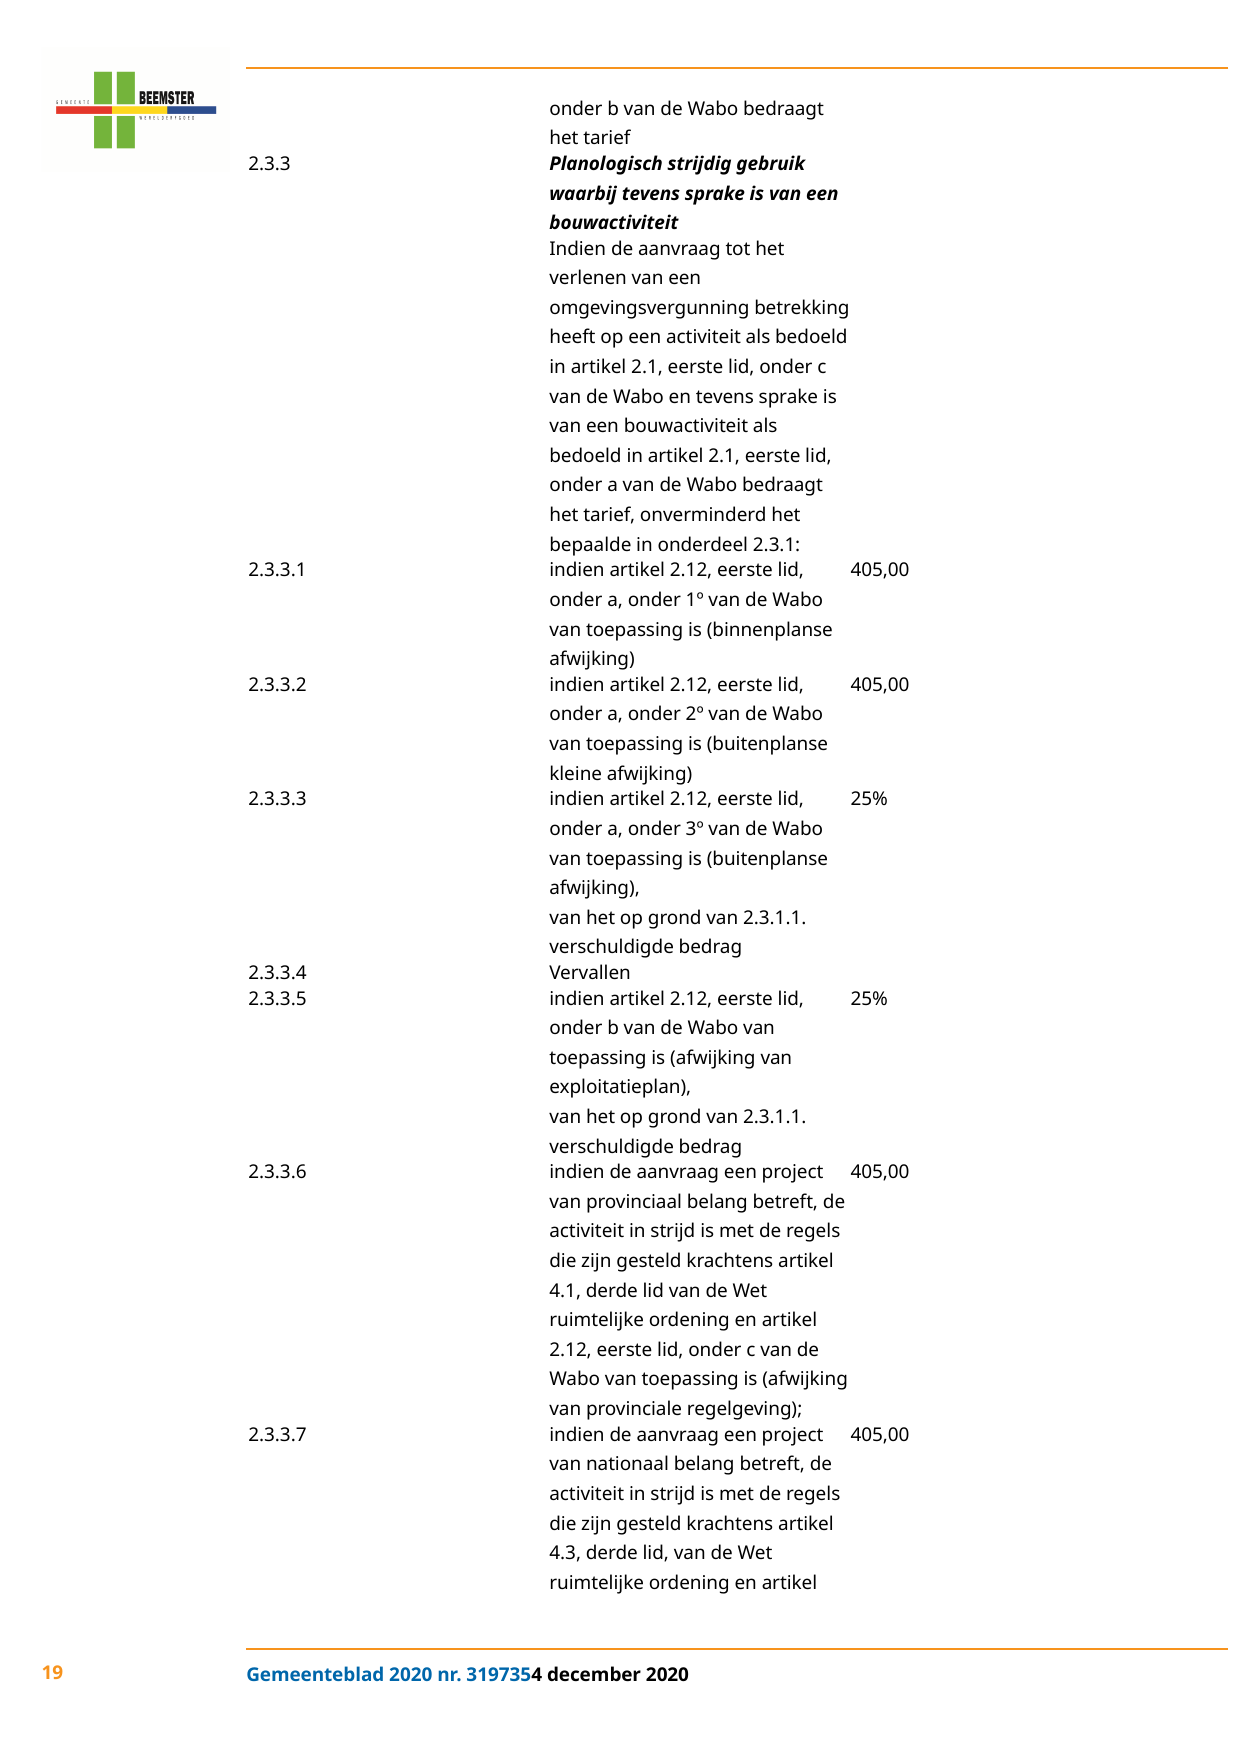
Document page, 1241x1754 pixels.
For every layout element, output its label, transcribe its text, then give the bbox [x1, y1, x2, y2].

table_cell [248, 95, 549, 150]
table_cell Indien de aanvraag tot het verlenen van een omgevingsvergunning betrekking heeft op een activiteit als bedoeld in artikel 2.1, eerste lid, onder c van de Wabo en tevens sprake is van een bouwactiviteit als bedoeld in artikel 2.1, eerste lid, onder a van de Wabo bedraagt het tarief, onverminderd het bepaalde in onderdeel 2.3.1: [549, 235, 850, 557]
table_cell 405,00 [850, 1421, 1152, 1594]
table_cell 2.3.3.1 [248, 557, 549, 671]
table_cell indien artikel 2.12, eerste lid, onder b van de Wabo van toepassing is (afwijking van exploitatieplan), van het op grond van 2.3.1.1. verschuldigde bedrag [549, 985, 850, 1158]
picture [41, 47, 231, 172]
table_cell 2.3.3.4 [248, 959, 549, 985]
table_cell indien de aanvraag een project van provinciaal belang betreft, de activiteit in strijd is met de regels die zijn gesteld krachtens artikel 4.1, derde lid van de Wet ruimtelijke ordening en artikel 2.12, eerste lid, onder c van de Wabo van toepassing is (afwijking van provinciale regelgeving); [549, 1159, 850, 1421]
table_cell 2.3.3 [248, 150, 549, 235]
table_cell 2.3.3.7 [248, 1421, 549, 1594]
table_cell indien artikel 2.12, eerste lid, onder a, onder 3º van de Wabo van toepassing is (buitenplanse afwijking), van het op grond van 2.3.1.1. verschuldigde bedrag [549, 786, 850, 959]
table_cell Vervallen [549, 959, 850, 985]
table_cell [850, 150, 1152, 235]
table_cell [850, 235, 1152, 557]
table_cell onder b van de Wabo bedraagt het tarief [549, 95, 850, 150]
table_cell [248, 235, 549, 557]
table_cell Planologisch strijdig gebruik waarbij tevens sprake is van een bouwactiviteit [549, 150, 850, 235]
table_cell 2.3.3.5 [248, 985, 549, 1158]
table_cell indien artikel 2.12, eerste lid, onder a, onder 2º van de Wabo van toepassing is (buitenplanse kleine afwijking) [549, 671, 850, 786]
table_cell 405,00 [850, 557, 1152, 671]
table_cell 405,00 [850, 1159, 1152, 1421]
table_cell [850, 95, 1152, 150]
table_cell [850, 959, 1152, 985]
table_cell 2.3.3.6 [248, 1159, 549, 1421]
table_cell 25% [850, 786, 1152, 959]
table_cell indien de aanvraag een project van nationaal belang betreft, de activiteit in strijd is met de regels die zijn gesteld krachtens artikel 4.3, derde lid, van de Wet ruimtelijke ordening en artikel [549, 1421, 850, 1594]
table_cell 2.3.3.2 [248, 671, 549, 786]
table_cell indien artikel 2.12, eerste lid, onder a, onder 1º van de Wabo van toepassing is (binnenplanse afwijking) [549, 557, 850, 671]
table_cell 2.3.3.3 [248, 786, 549, 959]
table_cell 405,00 [850, 671, 1152, 786]
table_cell 25% [850, 985, 1152, 1158]
